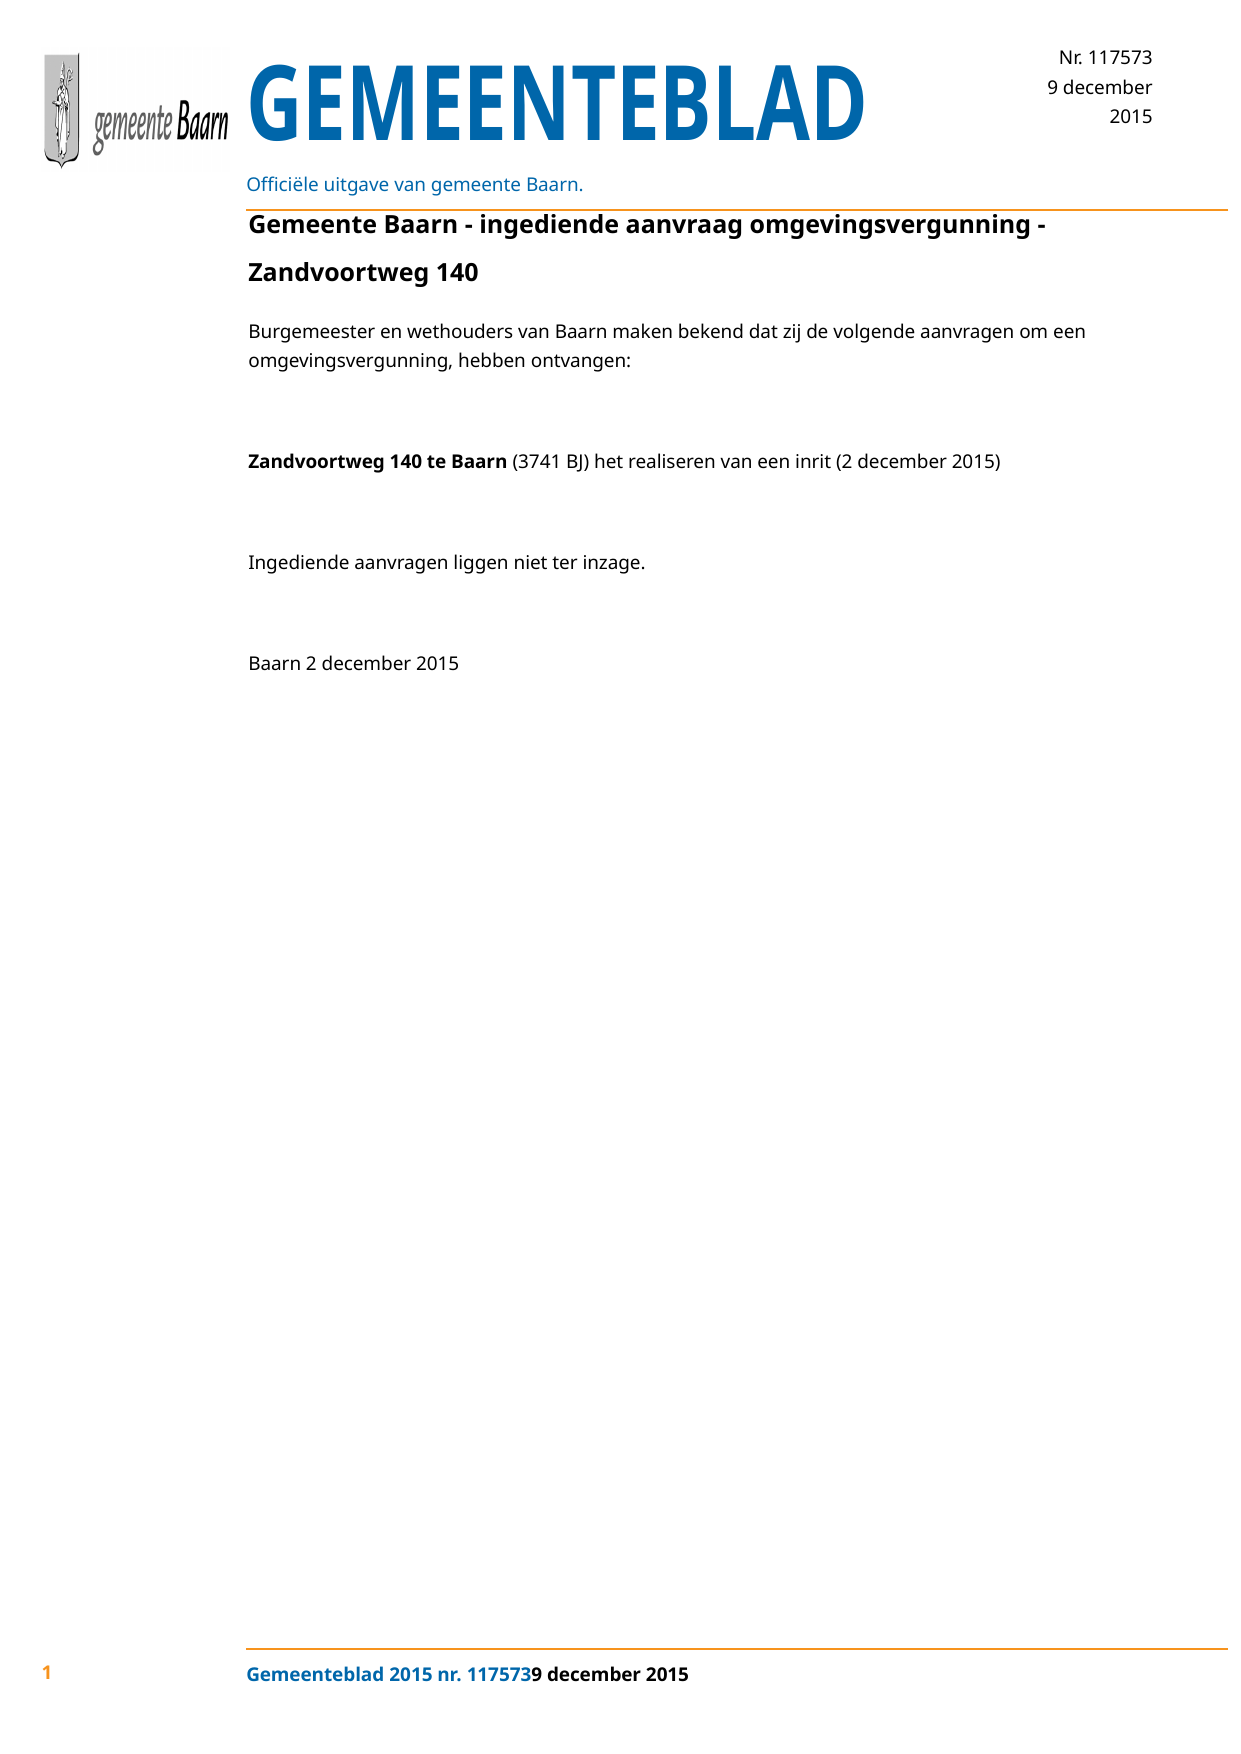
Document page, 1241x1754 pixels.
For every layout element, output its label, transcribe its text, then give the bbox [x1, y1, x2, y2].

text Burgemeester en wethouders van Baarn maken bekend dat zij de volgende aanvragen om een omgevingsvergunning, hebben ontvangen: [248, 318, 1152, 373]
picture [41, 47, 231, 172]
text Ingediende aanvragen liggen niet ter inzage. [248, 549, 1152, 575]
text Baarn 2 december 2015 [248, 650, 1152, 676]
text Zandvoortweg 140 te Baarn (3741 BJ) het realiseren van een inrit (2 december 2015) [248, 448, 1152, 474]
text Gemeente Baarn - ingediende aanvraag omgevingsvergunning - Zandvoortweg 140 [248, 211, 1152, 288]
